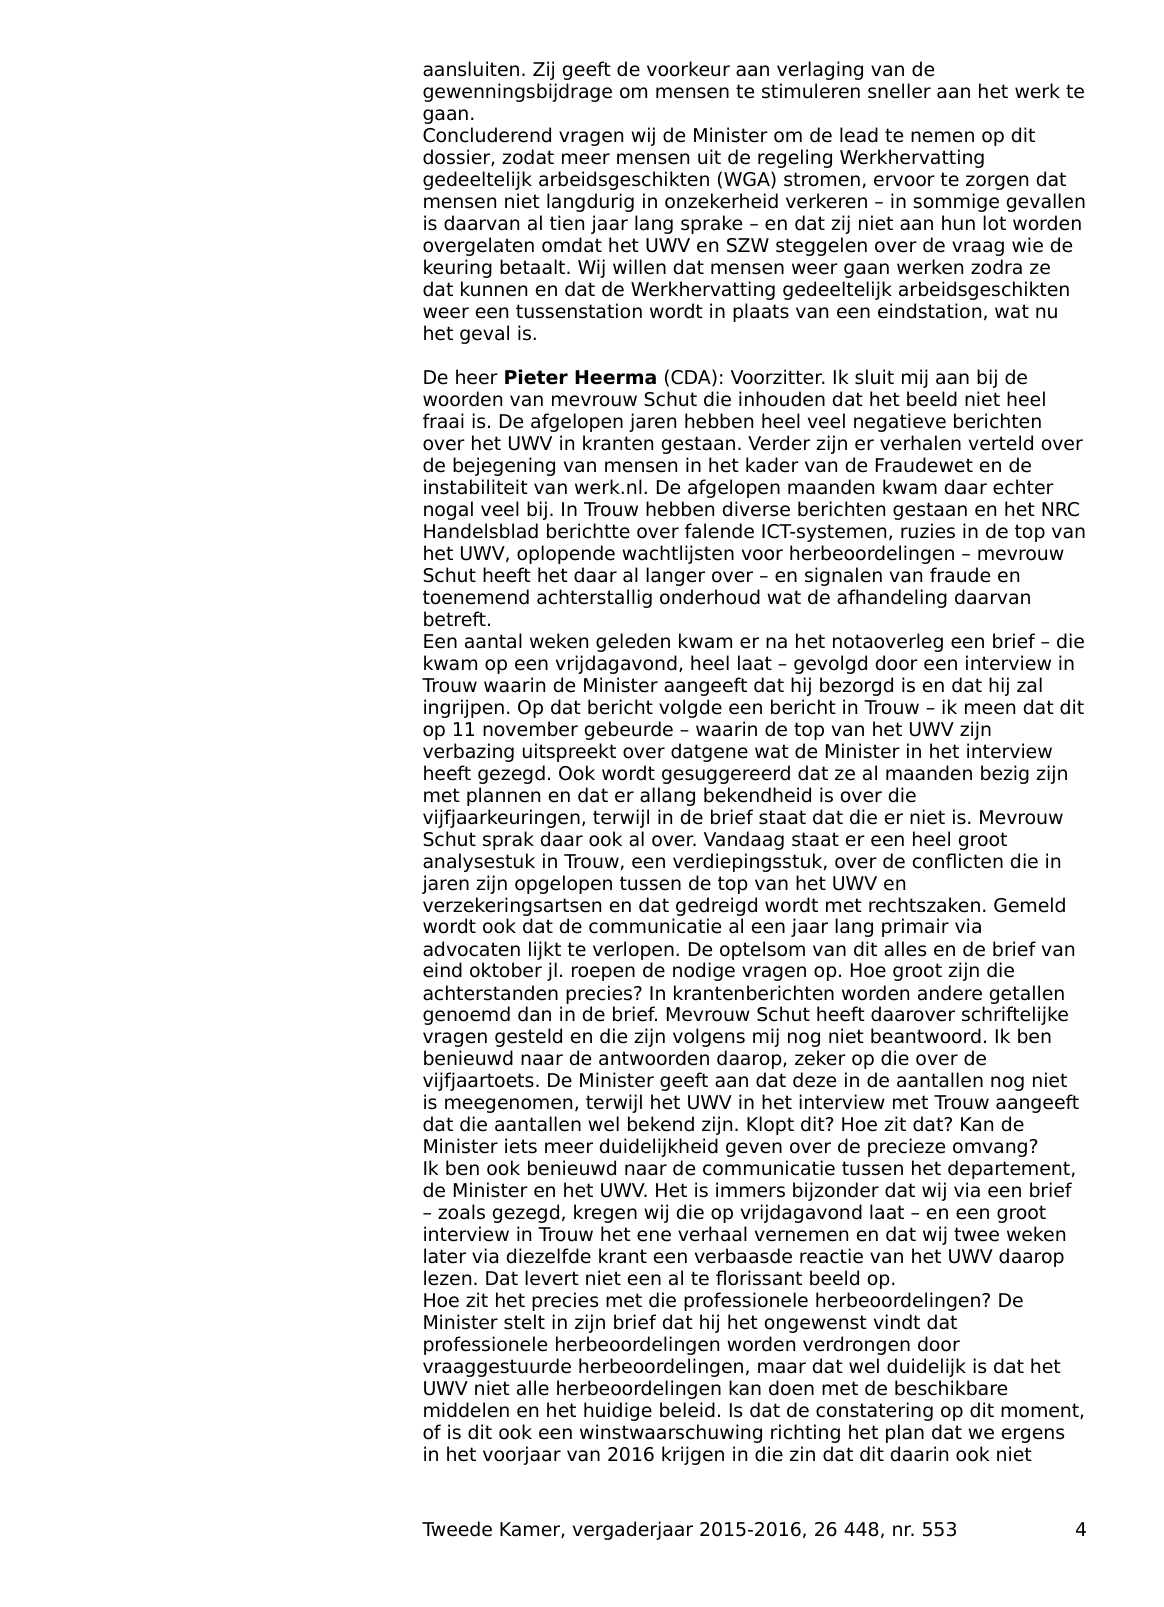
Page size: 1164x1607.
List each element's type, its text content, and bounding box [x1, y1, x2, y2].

text De heer Pieter Heerma (CDA): Voorzitter. Ik sluit mij aan bij de woorden van mevrouw Schut die inhouden dat het beeld niet heel fraai is. De afgelopen jaren hebben heel veel negatieve berichten over het UWV in kranten gestaan. Verder zijn er verhalen verteld over de bejegening van mensen in het kader van de Fraudewet en de instabiliteit van werk.nl. De afgelopen maanden kwam daar echter nogal veel bij. In Trouw hebben diverse berichten gestaan en het NRC Handelsblad berichtte over falende ICT-systemen, ruzies in de top van het UWV, oplopende wachtlijsten voor herbeoordelingen – mevrouw Schut heeft het daar al langer over – en signalen van fraude en toenemend achterstallig onderhoud wat de afhandeling daarvan betreft. [422, 367, 1087, 631]
text Een aantal weken geleden kwam er na het notaoverleg een brief – die kwam op een vrijdagavond, heel laat – gevolgd door een interview in Trouw waarin de Minister aangeeft dat hij bezorgd is en dat hij zal ingrijpen. Op dat bericht volgde een bericht in Trouw – ik meen dat dit op 11 november gebeurde – waarin de top van het UWV zijn verbazing uitspreekt over datgene wat de Minister in het interview heeft gezegd. Ook wordt gesuggereerd dat ze al maanden bezig zijn met plannen en dat er allang bekendheid is over die vijfjaarkeuringen, terwijl in de brief staat dat die er niet is. Mevrouw Schut sprak daar ook al over. Vandaag staat er een heel groot analysestuk in Trouw, een verdiepingsstuk, over de conflicten die in jaren zijn opgelopen tussen de top van het UWV en verzekeringsartsen en dat gedreigd wordt met rechtszaken. Gemeld wordt ook dat de communicatie al een jaar lang primair via advocaten lijkt te verlopen. De optelsom van dit alles en de brief van eind oktober jl. roepen de nodige vragen op. Hoe groot zijn die achterstanden precies? In krantenberichten worden andere getallen genoemd dan in de brief. Mevrouw Schut heeft daarover schriftelijke vragen gesteld en die zijn volgens mij nog niet beantwoord. Ik ben benieuwd naar de antwoorden daarop, zeker op die over de vijfjaartoets. De Minister geeft aan dat deze in de aantallen nog niet is meegenomen, terwijl het UWV in het interview met Trouw aangeeft dat die aantallen wel bekend zijn. Klopt dit? Hoe zit dat? Kan de Minister iets meer duidelijkheid geven over de precieze omvang? [422, 631, 1087, 1158]
text Ik ben ook benieuwd naar de communicatie tussen het departement, de Minister en het UWV. Het is immers bijzonder dat wij via een brief – zoals gezegd, kregen wij die op vrijdagavond laat – en een groot interview in Trouw het ene verhaal vernemen en dat wij twee weken later via diezelfde krant een verbaasde reactie van het UWV daarop lezen. Dat levert niet een al te florissant beeld op. [422, 1158, 1087, 1290]
text Concluderend vragen wij de Minister om de lead te nemen op dit dossier, zodat meer mensen uit de regeling Werkhervatting gedeeltelijk arbeidsgeschikten (WGA) stromen, ervoor te zorgen dat mensen niet langdurig in onzekerheid verkeren – in sommige gevallen is daarvan al tien jaar lang sprake – en dat zij niet aan hun lot worden overgelaten omdat het UWV en SZW steggelen over de vraag wie de keuring betaalt. Wij willen dat mensen weer gaan werken zodra ze dat kunnen en dat de Werkhervatting gedeeltelijk arbeidsgeschikten weer een tussenstation wordt in plaats van een eindstation, wat nu het geval is. [422, 125, 1087, 345]
text aansluiten. Zij geeft de voorkeur aan verlaging van de gewenningsbijdrage om mensen te stimuleren sneller aan het werk te gaan. [422, 59, 1087, 125]
text Hoe zit het precies met die professionele herbeoordelingen? De Minister stelt in zijn brief dat hij het ongewenst vindt dat professionele herbeoordelingen worden verdrongen door vraaggestuurde herbeoordelingen, maar dat wel duidelijk is dat het UWV niet alle herbeoordelingen kan doen met de beschikbare middelen en het huidige beleid. Is dat de constatering op dit moment, of is dit ook een winstwaarschuwing richting het plan dat we ergens in het voorjaar van 2016 krijgen in die zin dat dit daarin ook niet [422, 1290, 1087, 1466]
